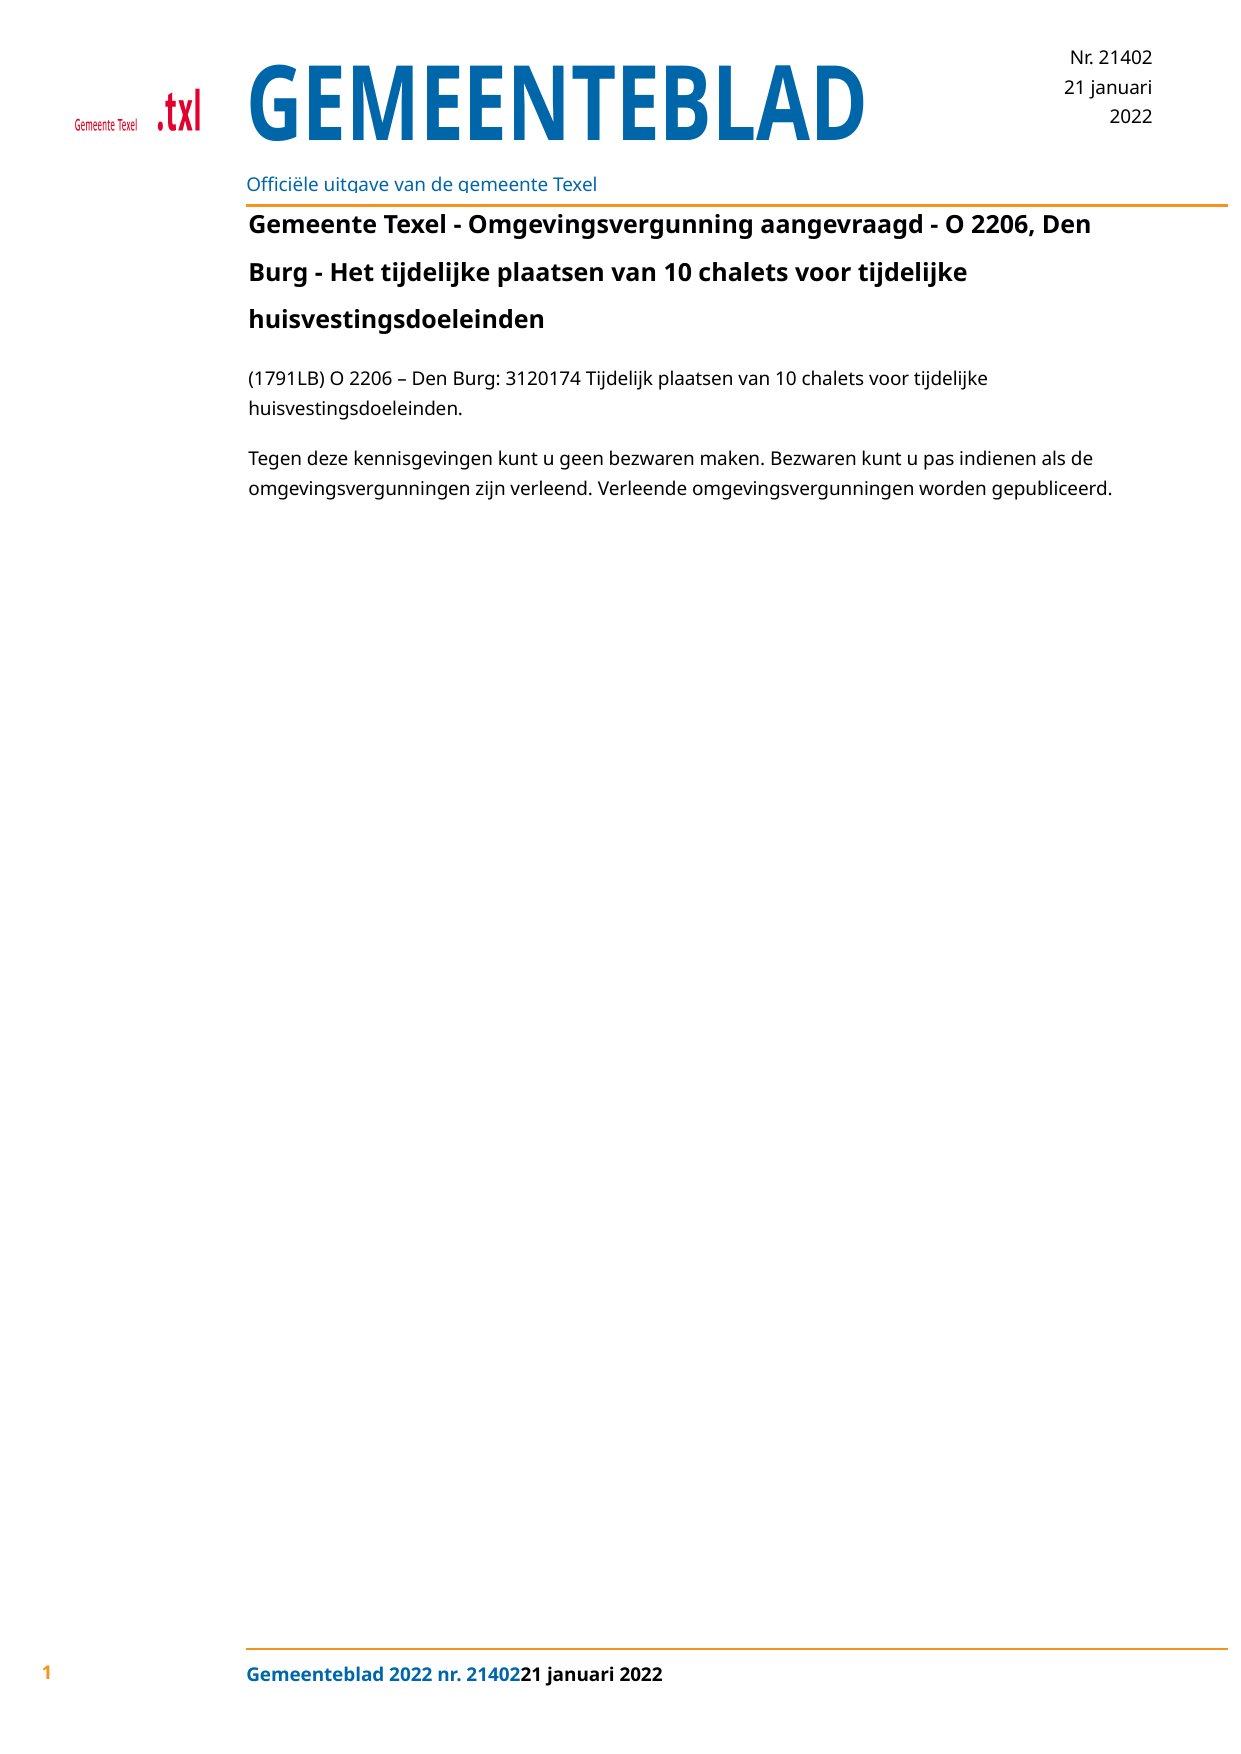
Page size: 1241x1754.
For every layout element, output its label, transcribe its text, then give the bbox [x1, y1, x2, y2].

text Tegen deze kennisgevingen kunt u geen bezwaren maken. Bezwaren kunt u pas indienen als de omgevingsvergunningen zijn verleend. Verleende omgevingsvergunningen worden gepubliceerd. [248, 446, 1152, 501]
text (1791LB) O 2206 – Den Burg: 3120174 Tijdelijk plaatsen van 10 chalets voor tijdelijke huisvestingsdoeleinden. [248, 366, 1152, 421]
text Gemeente Texel - Omgevingsvergunning aangevraagd - O 2206, Den Burg - Het tijdelijke plaatsen van 10 chalets voor tijdelijke huisvestingsdoeleinden [248, 207, 1152, 336]
picture [41, 47, 231, 172]
